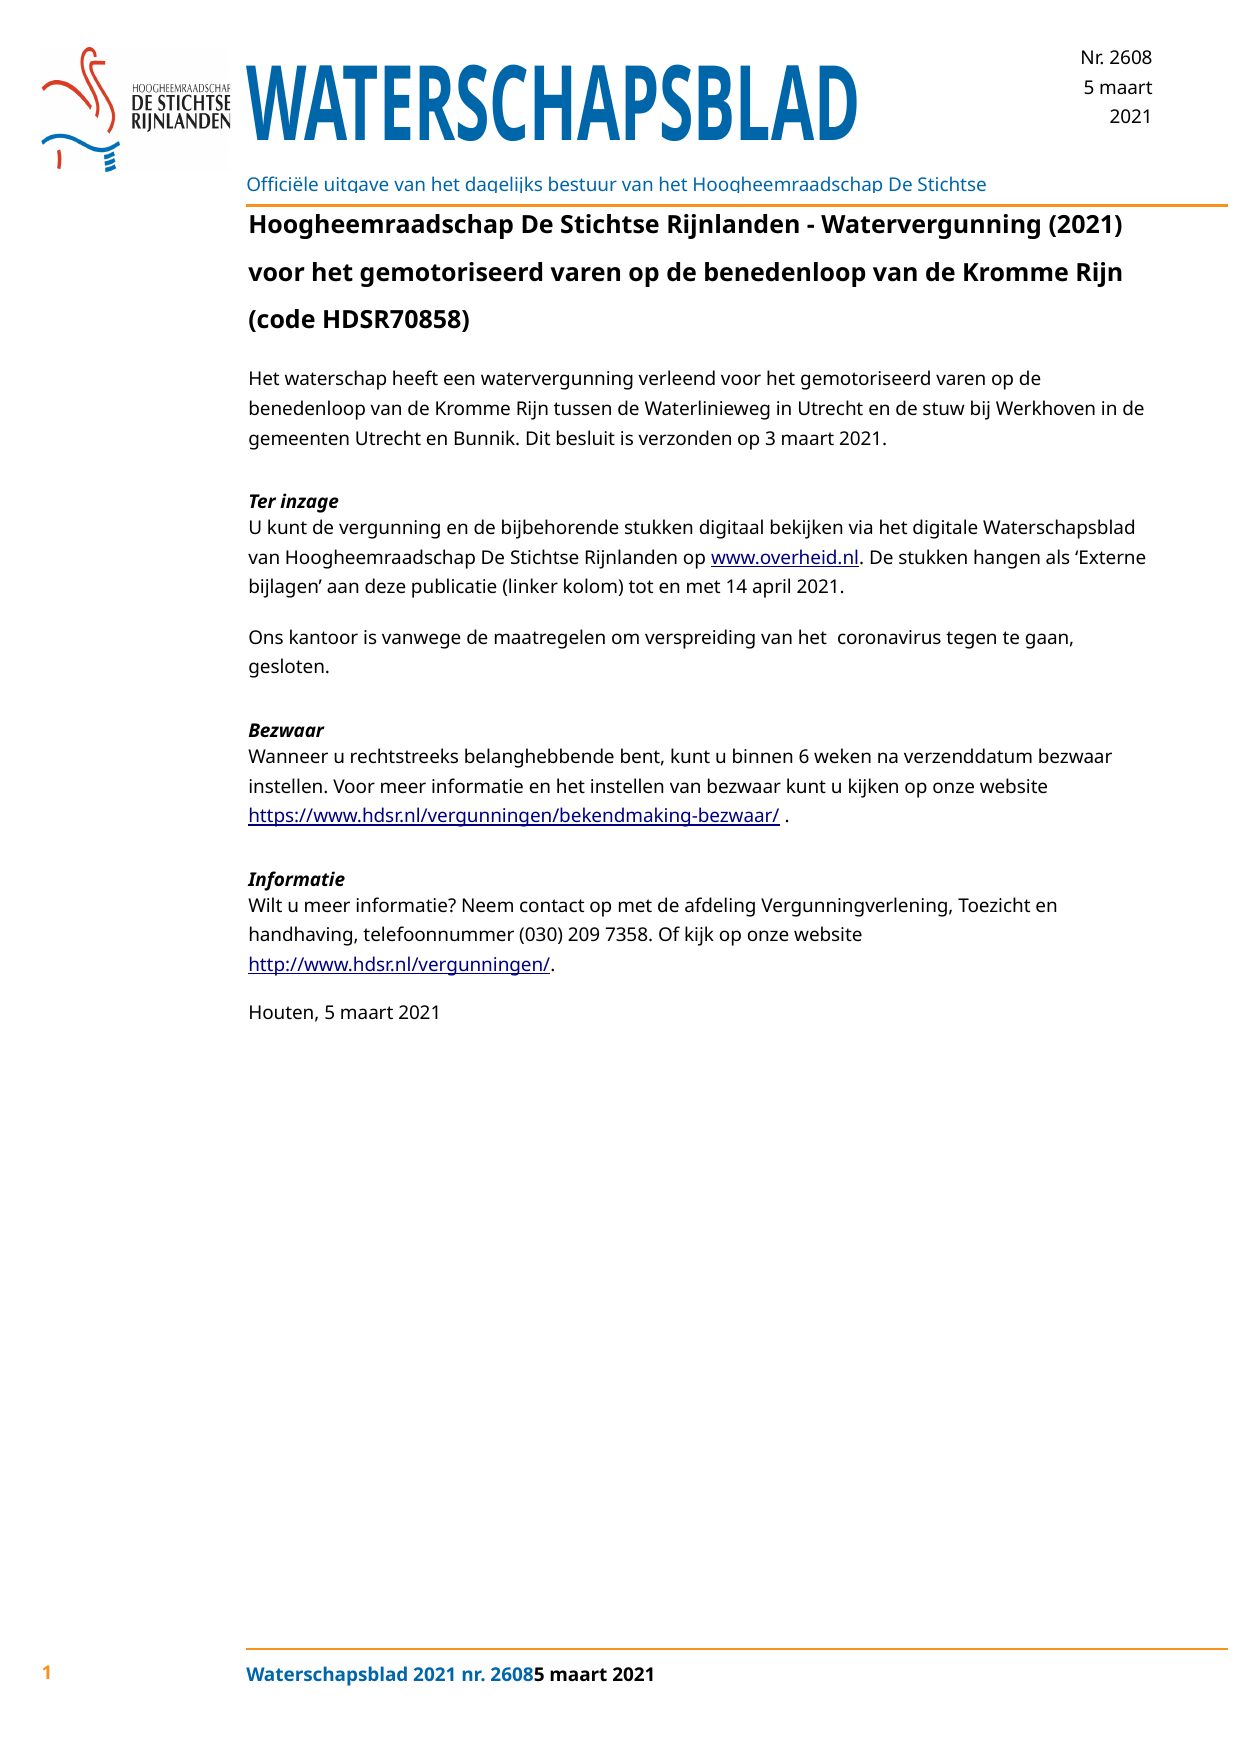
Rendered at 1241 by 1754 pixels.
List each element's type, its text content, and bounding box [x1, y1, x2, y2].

text Wilt u meer informatie? Neem contact op met de afdeling Vergunningverlening, Toezicht en handhaving, telefoonnummer (030) 209 7358. Of kijk op onze website http://www.hdsr.nl/vergunningen/. [248, 892, 1152, 977]
text Ter inzage [248, 489, 1152, 514]
text U kunt de vergunning en de bijbehorende stukken digitaal bekijken via het digitale Waterschapsblad van Hoogheemraadschap De Stichtse Rijnlanden op www.overheid.nl. De stukken hangen als ‘Externe bijlagen’ aan deze publicatie (linker kolom) tot en met 14 april 2021. [248, 514, 1152, 599]
text Bezwaar [248, 717, 1152, 743]
text Hoogheemraadschap De Stichtse Rijnlanden - Watervergunning (2021) voor het gemotoriseerd varen op de benedenloop van de Kromme Rijn (code HDSR70858) [248, 207, 1152, 336]
text Houten, 5 maart 2021 [248, 999, 1152, 1025]
text Wanneer u rechtstreeks belanghebbende bent, kunt u binnen 6 weken na verzenddatum bezwaar instellen. Voor meer informatie en het instellen van bezwaar kunt u kijken op onze website https://www.hdsr.nl/vergunningen/bekendmaking-bezwaar/ . [248, 743, 1152, 828]
text Het waterschap heeft een watervergunning verleend voor het gemotoriseerd varen op de benedenloop van de Kromme Rijn tussen de Waterlinieweg in Utrecht en de stuw bij Werkhoven in de gemeenten Utrecht en Bunnik. Dit besluit is verzonden op 3 maart 2021. [248, 366, 1152, 450]
text Informatie [248, 866, 1152, 892]
text Ons kantoor is vanwege de maatregelen om verspreiding van het coronavirus tegen te gaan, gesloten. [248, 624, 1152, 679]
picture [41, 47, 231, 172]
